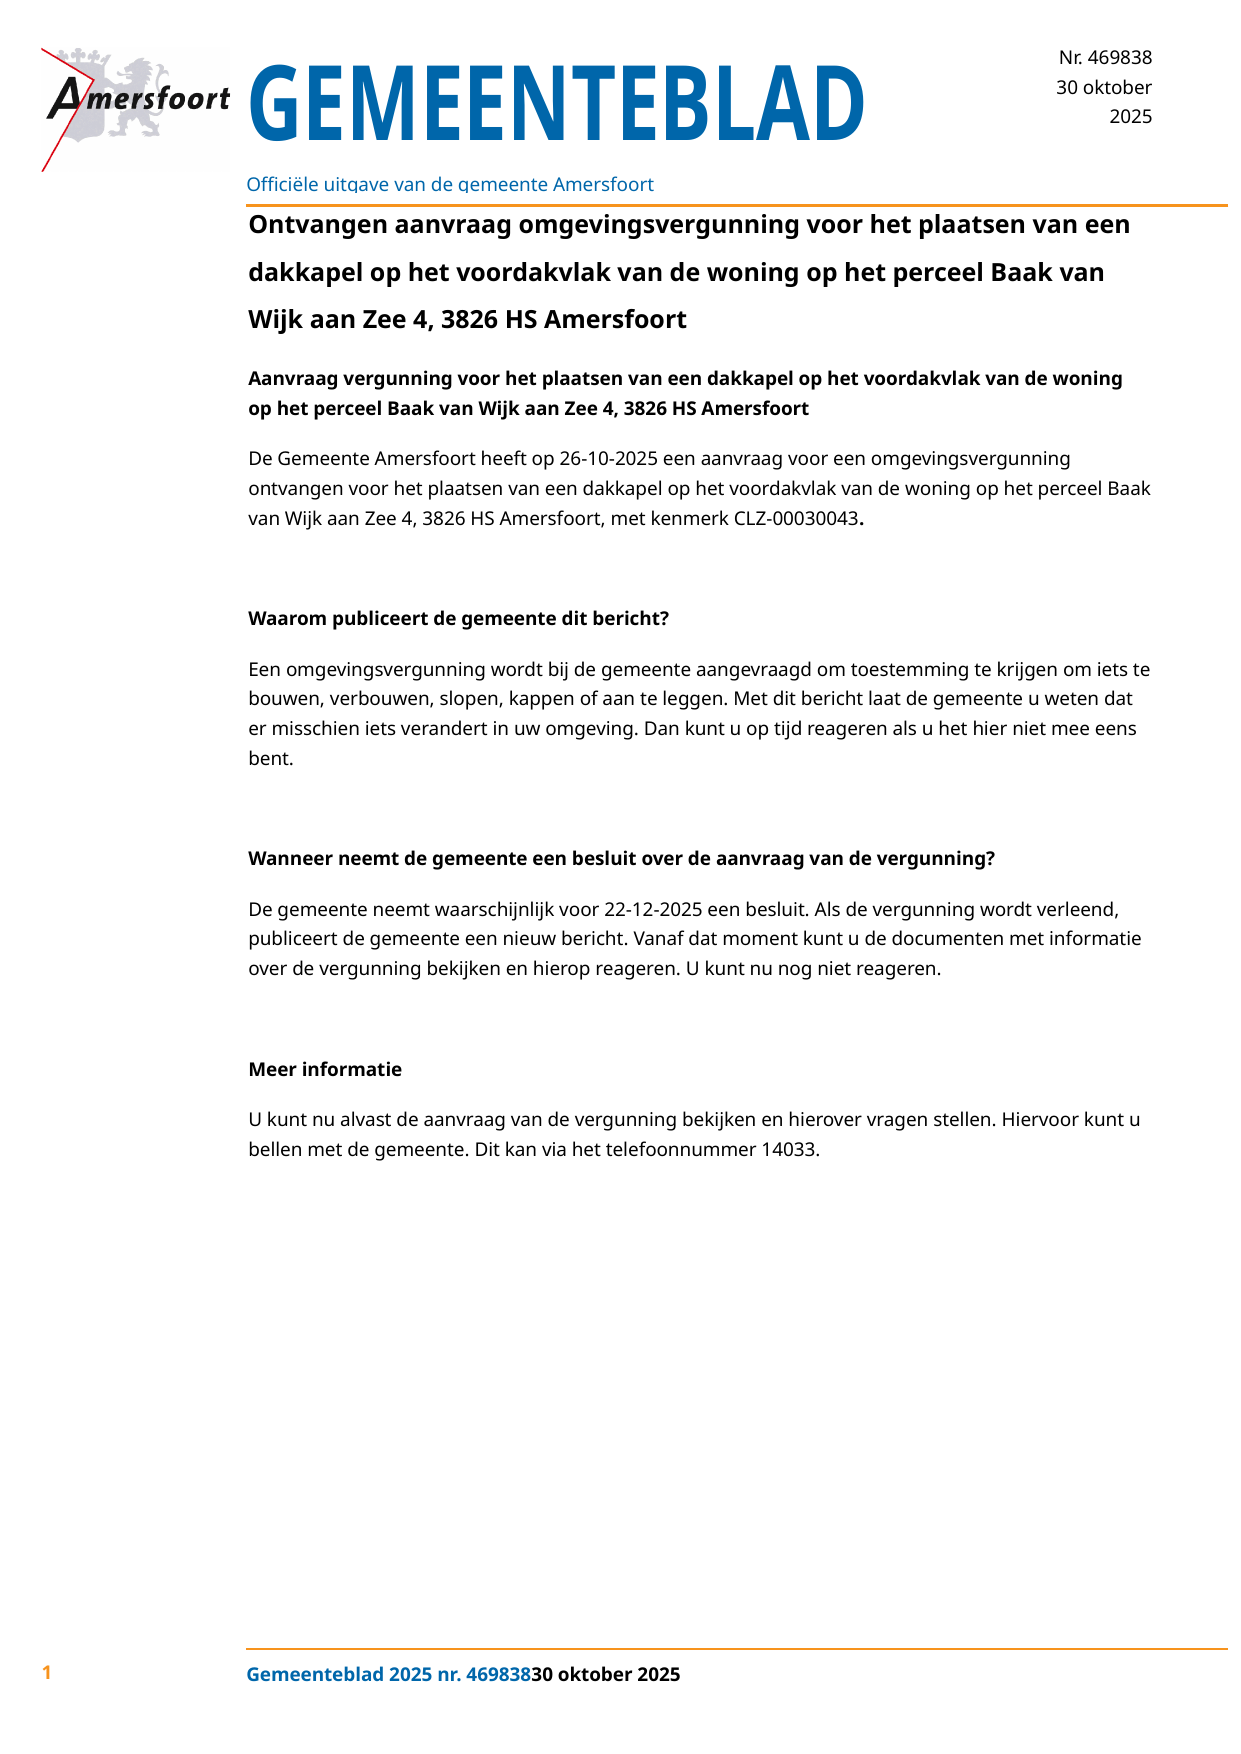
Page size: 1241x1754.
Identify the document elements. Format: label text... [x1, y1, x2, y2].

text U kunt nu alvast de aanvraag van de vergunning bekijken en hierover vragen stellen. Hiervoor kunt u bellen met de gemeente. Dit kan via het telefoonnummer 14033. [248, 1106, 1152, 1162]
text Een omgevingsvergunning wordt bij de gemeente aangevraagd om toestemming te krijgen om iets te bouwen, verbouwen, slopen, kappen of aan te leggen. Met dit bericht laat de gemeente u weten dat er misschien iets verandert in uw omgeving. Dan kunt u op tijd reageren als u het hier niet mee eens bent. [248, 656, 1152, 770]
picture [41, 47, 231, 172]
text Waarom publiceert de gemeente dit bericht? [248, 606, 1152, 631]
text De Gemeente Amersfoort heeft op 26-10-2025 een aanvraag voor een omgevingsvergunning ontvangen voor het plaatsen van een dakkapel op het voordakvlak van de woning op het perceel Baak van Wijk aan Zee 4, 3826 HS Amersfoort, met kenmerk CLZ-00030043. [248, 446, 1152, 530]
text Wanneer neemt de gemeente een besluit over de aanvraag van de vergunning? [248, 846, 1152, 871]
text Meer informatie [248, 1056, 1152, 1082]
text Aanvraag vergunning voor het plaatsen van een dakkapel op het voordakvlak van de woning op het perceel Baak van Wijk aan Zee 4, 3826 HS Amersfoort [248, 366, 1152, 421]
text Ontvangen aanvraag omgevingsvergunning voor het plaatsen van een dakkapel op het voordakvlak van de woning op het perceel Baak van Wijk aan Zee 4, 3826 HS Amersfoort [248, 207, 1152, 336]
text De gemeente neemt waarschijnlijk voor 22-12-2025 een besluit. Als de vergunning wordt verleend, publiceert de gemeente een nieuw bericht. Vanaf dat moment kunt u de documenten met informatie over de vergunning bekijken en hierop reageren. U kunt nu nog niet reageren. [248, 896, 1152, 981]
